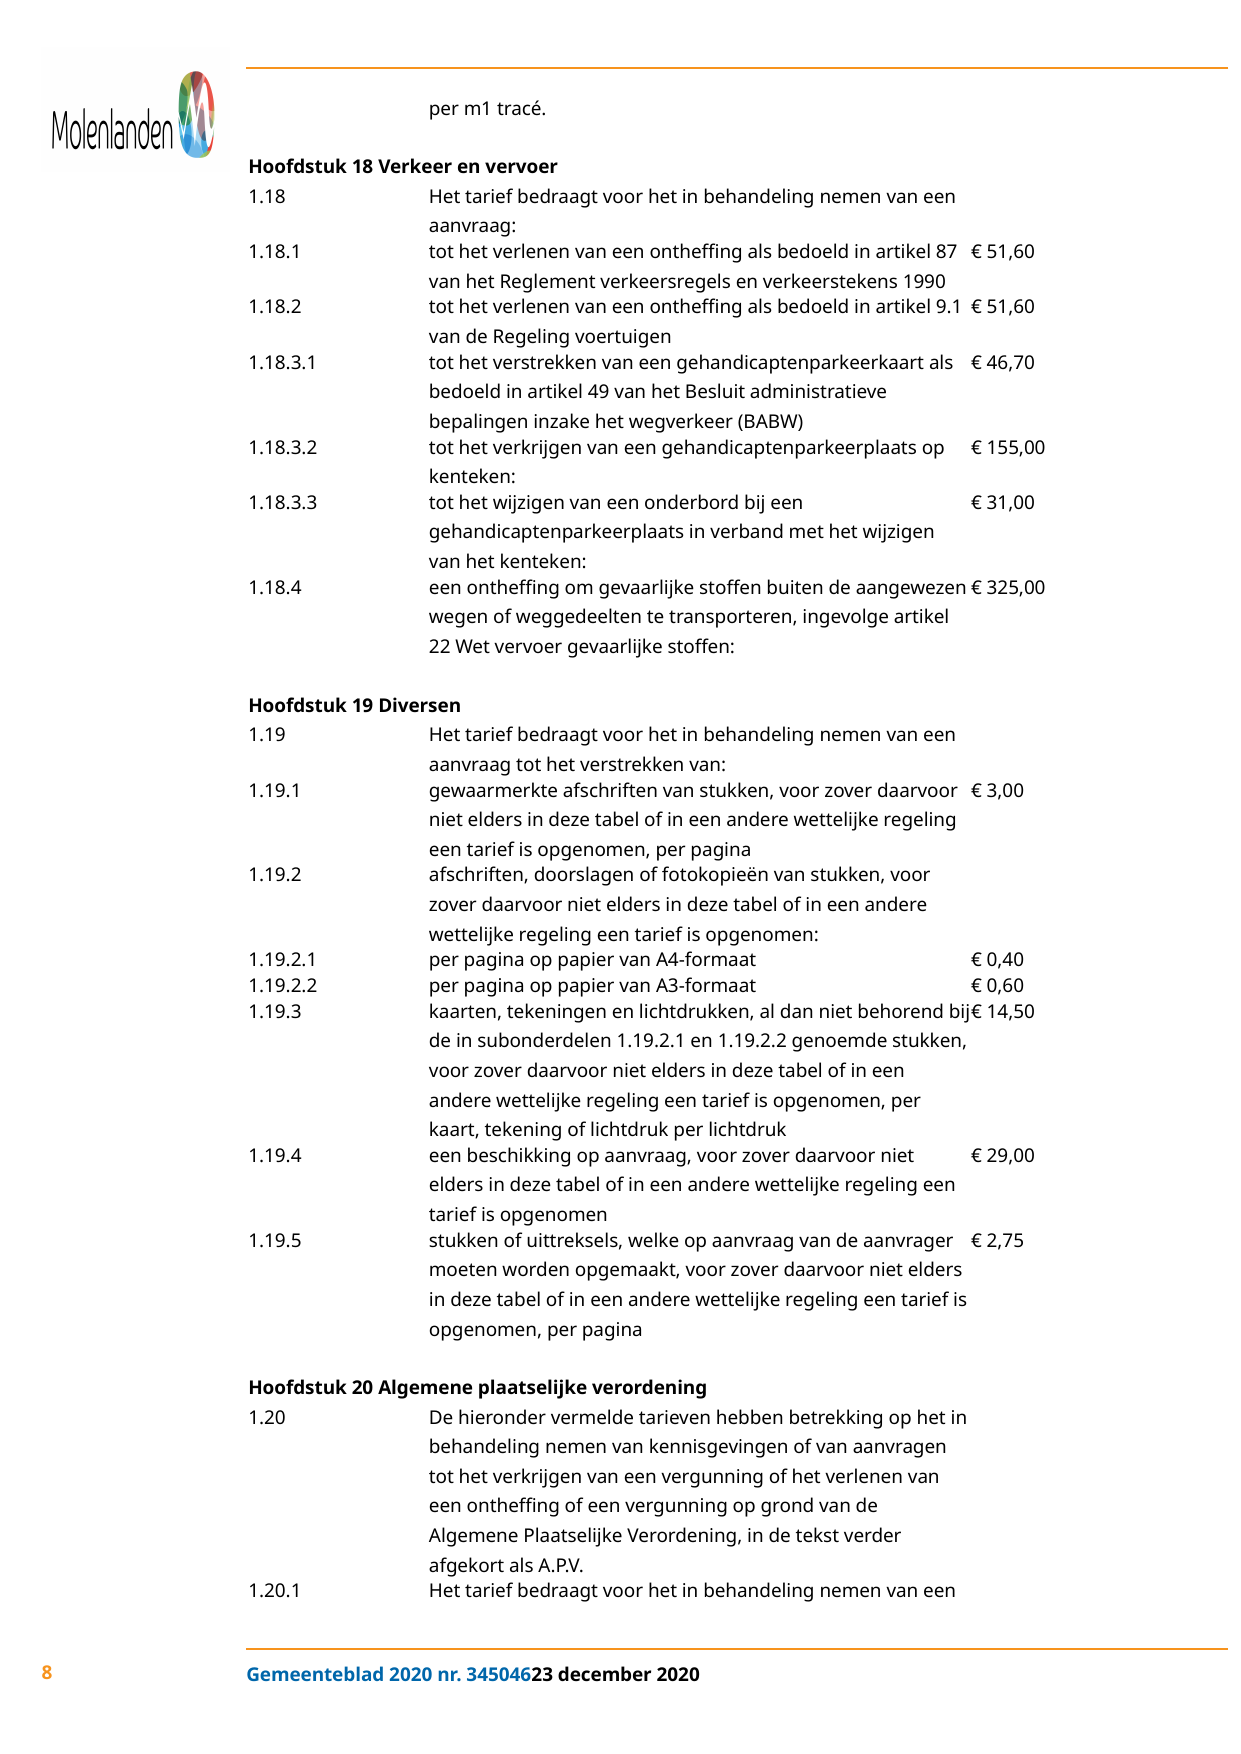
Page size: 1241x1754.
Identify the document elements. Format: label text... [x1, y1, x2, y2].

table_cell een ontheffing om gevaarlijke stoffen buiten de aangewezen wegen of weggedeelten te transporteren, ingevolge artikel 22 Wet vervoer gevaarlijke stoffen: [429, 574, 971, 659]
table_cell 1.19.3 [248, 998, 429, 1142]
table_cell € 46,70 [971, 349, 1152, 434]
table_cell € 325,00 [971, 574, 1152, 659]
table_cell € 155,00 [971, 434, 1152, 489]
table_cell afschriften, doorslagen of fotokopieën van stukken, voor zover daarvoor niet elders in deze tabel of in een andere wettelijke regeling een tarief is opgenomen: [429, 862, 971, 947]
text Hoofdstuk 18 Verkeer en vervoer [248, 153, 1152, 179]
table_cell [971, 862, 1152, 947]
table_cell 1.19.5 [248, 1227, 429, 1341]
table_header Het tarief bedraagt voor het in behandeling nemen van een aanvraag tot het verstrekken van: [429, 721, 971, 777]
text Hoofdstuk 19 Diversen [248, 692, 1152, 717]
table_cell gewaarmerkte afschriften van stukken, voor zover daarvoor niet elders in deze tabel of in een andere wettelijke regeling een tarief is opgenomen, per pagina [429, 777, 971, 862]
table_cell € 0,60 [971, 972, 1152, 998]
table_cell stukken of uittreksels, welke op aanvraag van de aanvrager moeten worden opgemaakt, voor zover daarvoor niet elders in deze tabel of in een andere wettelijke regeling een tarief is opgenomen, per pagina [429, 1227, 971, 1341]
table_cell 1.18.3.3 [248, 489, 429, 574]
table_cell 1.18.3.1 [248, 349, 429, 434]
table_cell € 51,60 [971, 238, 1152, 294]
table_cell 1.18.3.2 [248, 434, 429, 489]
table_cell tot het verstrekken van een gehandicaptenparkeerkaart als bedoeld in artikel 49 van het Besluit administratieve bepalingen inzake het wegverkeer (BABW) [429, 349, 971, 434]
table_cell 1.19.1 [248, 777, 429, 862]
table_cell [971, 95, 1152, 121]
table_cell [971, 1578, 1152, 1603]
picture [41, 47, 231, 172]
table_header De hieronder vermelde tarieven hebben betrekking op het in behandeling nemen van kennisgevingen of van aanvragen tot het verkrijgen van een vergunning of het verlenen van een ontheffing of een vergunning op grond van de Algemene Plaatselijke Verordening, in de tekst verder afgekort als A.P.V. [429, 1404, 971, 1578]
table_cell 1.19.2 [248, 862, 429, 947]
table_cell een beschikking op aanvraag, voor zover daarvoor niet elders in deze tabel of in een andere wettelijke regeling een tarief is opgenomen [429, 1142, 971, 1227]
table_cell € 3,00 [971, 777, 1152, 862]
table_header Het tarief bedraagt voor het in behandeling nemen van een aanvraag: [429, 183, 971, 238]
table_cell tot het verlenen van een ontheffing als bedoeld in artikel 9.1 van de Regeling voertuigen [429, 294, 971, 349]
table_cell Het tarief bedraagt voor het in behandeling nemen van een [429, 1578, 971, 1603]
table_cell [248, 95, 429, 121]
table_cell 1.18.4 [248, 574, 429, 659]
table_cell 1.19.2.2 [248, 972, 429, 998]
table_header 1.19 [248, 721, 429, 777]
table_cell € 31,00 [971, 489, 1152, 574]
table_cell € 51,60 [971, 294, 1152, 349]
table_cell € 2,75 [971, 1227, 1152, 1341]
table_cell 1.20.1 [248, 1578, 429, 1603]
table_cell tot het verlenen van een ontheffing als bedoeld in artikel 87 van het Reglement verkeersregels en verkeerstekens 1990 [429, 238, 971, 294]
table_header 1.20 [248, 1404, 429, 1578]
table_cell per m1 tracé. [429, 95, 971, 121]
table_header [971, 183, 1152, 238]
text Hoofdstuk 20 Algemene plaatselijke verordening [248, 1374, 1152, 1400]
table_header [971, 721, 1152, 777]
table_cell € 0,40 [971, 947, 1152, 972]
table_cell tot het wijzigen van een onderbord bij een gehandicaptenparkeerplaats in verband met het wijzigen van het kenteken: [429, 489, 971, 574]
table_header [971, 1404, 1152, 1578]
table_cell 1.19.2.1 [248, 947, 429, 972]
table_cell tot het verkrijgen van een gehandicaptenparkeerplaats op kenteken: [429, 434, 971, 489]
table_cell per pagina op papier van A3-formaat [429, 972, 971, 998]
table_cell € 14,50 [971, 998, 1152, 1142]
table_cell € 29,00 [971, 1142, 1152, 1227]
table_cell kaarten, tekeningen en lichtdrukken, al dan niet behorend bij de in subonderdelen 1.19.2.1 en 1.19.2.2 genoemde stukken, voor zover daarvoor niet elders in deze tabel of in een andere wettelijke regeling een tarief is opgenomen, per kaart, tekening of lichtdruk per lichtdruk [429, 998, 971, 1142]
table_cell 1.18.2 [248, 294, 429, 349]
table_header 1.18 [248, 183, 429, 238]
table_cell 1.18.1 [248, 238, 429, 294]
table_cell per pagina op papier van A4-formaat [429, 947, 971, 972]
table_cell 1.19.4 [248, 1142, 429, 1227]
